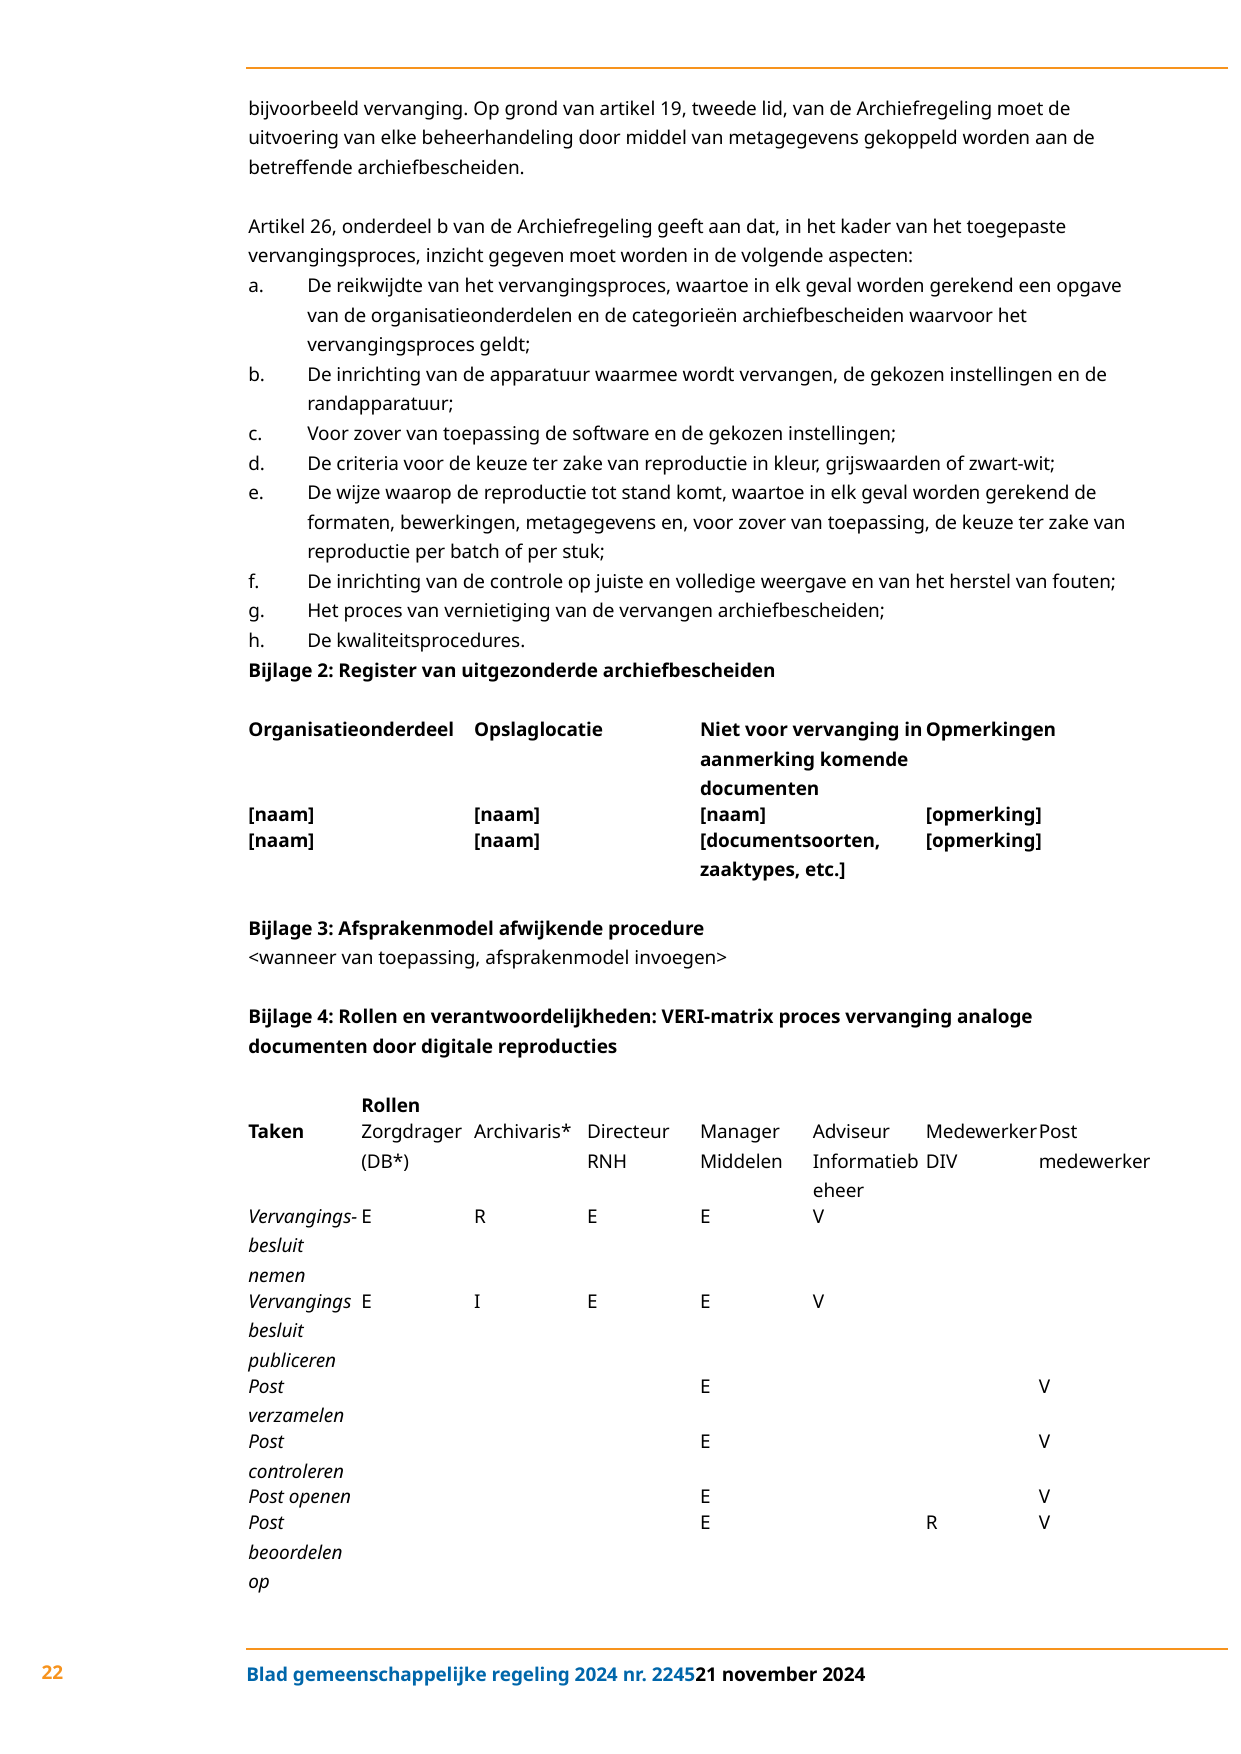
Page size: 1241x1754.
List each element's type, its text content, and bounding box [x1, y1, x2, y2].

table_cell [opmerking] [926, 801, 1152, 827]
table_cell Archivaris* [474, 1118, 587, 1203]
list De criteria voor de keuze ter zake van reproductie in kleur, grijswaarden of zwart-wit; [248, 450, 1152, 476]
table_cell V [1039, 1484, 1152, 1509]
text Bijlage 3: Afsprakenmodel afwijkende procedure [248, 915, 1152, 941]
table_cell Adviseur Informatiebeheer [813, 1118, 926, 1203]
picture [41, 47, 231, 172]
table_cell Post openen [248, 1484, 361, 1509]
table_header Opslaglocatie [474, 716, 700, 801]
table_cell [naam] [700, 801, 926, 827]
table_cell [926, 1373, 1038, 1428]
text Bijlage 2: Register van uitgezonderde archiefbescheiden [248, 657, 1152, 683]
table_cell [361, 1373, 474, 1428]
table_cell [361, 1509, 474, 1594]
table_cell [813, 1509, 926, 1594]
table_cell E [700, 1288, 813, 1373]
table_cell Post controleren [248, 1428, 361, 1483]
table_cell R [926, 1509, 1038, 1594]
table_header Niet voor vervanging in aanmerking komende documenten [700, 716, 926, 801]
table_cell Zorgdrager (DB*) [361, 1118, 474, 1203]
table_cell [documentsoorten, zaaktypes, etc.] [700, 827, 926, 882]
list De wijze waarop de reproductie tot stand komt, waartoe in elk geval worden gerekend de formaten, bewerkingen, metagegevens en, voor zover van toepassing, de keuze ter zake van reproductie per batch of per stuk; [248, 479, 1152, 564]
text bijvoorbeeld vervanging. Op grond van artikel 19, tweede lid, van de Archiefregeling moet de uitvoering van elke beheerhandeling door middel van metagegevens gekoppeld worden aan de betreffende archiefbescheiden. [248, 95, 1152, 180]
table_cell Taken [248, 1118, 361, 1203]
table_cell [naam] [248, 801, 474, 827]
table_cell [926, 1288, 1038, 1373]
table_cell E [700, 1203, 813, 1288]
table_cell E [361, 1203, 474, 1288]
table_cell E [587, 1288, 700, 1373]
table_cell [361, 1428, 474, 1483]
table_cell Manager Middelen [700, 1118, 813, 1203]
table_header Organisatieonderdeel [248, 716, 474, 801]
table_cell [587, 1428, 700, 1483]
table_cell V [1039, 1373, 1152, 1428]
table_cell Directeur RNH [587, 1118, 700, 1203]
table_cell [926, 1203, 1038, 1288]
table_cell [474, 1509, 587, 1594]
table_cell Medewerker DIV [926, 1118, 1038, 1203]
table_cell R [474, 1203, 587, 1288]
table_cell E [700, 1428, 813, 1483]
table_cell [474, 1484, 587, 1509]
text Bijlage 4: Rollen en verantwoordelijkheden: VERI-matrix proces vervanging analoge documenten door digitale reproducties [248, 1004, 1152, 1059]
list Het proces van vernietiging van de vervangen archiefbescheiden; [248, 598, 1152, 623]
table_header [248, 1093, 361, 1118]
table_cell I [474, 1288, 587, 1373]
table_cell [587, 1373, 700, 1428]
list De inrichting van de apparatuur waarmee wordt vervangen, de gekozen instellingen en de randapparatuur; [248, 361, 1152, 416]
table_cell V [1039, 1509, 1152, 1594]
table_cell [926, 1484, 1038, 1509]
table_cell [926, 1428, 1038, 1483]
table_cell [587, 1509, 700, 1594]
table_cell E [700, 1484, 813, 1509]
table_cell Post medewerker [1039, 1118, 1152, 1203]
table_header Rollen [361, 1093, 1152, 1118]
text Artikel 26, onderdeel b van de Archiefregeling geeft aan dat, in het kader van het toegepaste vervangingsproces, inzicht gegeven moet worden in de volgende aspecten: [248, 213, 1152, 268]
table_cell [opmerking] [926, 827, 1152, 882]
table_cell [474, 1428, 587, 1483]
table_cell [naam] [474, 827, 700, 882]
text <wanneer van toepassing, afsprakenmodel invoegen> [248, 944, 1152, 970]
table_cell [1039, 1203, 1152, 1288]
table_cell [1039, 1288, 1152, 1373]
table_cell E [361, 1288, 474, 1373]
list De reikwijdte van het vervangingsproces, waartoe in elk geval worden gerekend een opgave van de organisatieonderdelen en de categorieën archiefbescheiden waarvoor het vervangingsproces geldt; [248, 272, 1152, 357]
table_cell [naam] [474, 801, 700, 827]
table_cell Post beoordelen op [248, 1509, 361, 1594]
table_cell E [700, 1373, 813, 1428]
table_cell E [587, 1203, 700, 1288]
table_cell Vervangings-besluit nemen [248, 1203, 361, 1288]
table_cell Vervangingsbesluit publiceren [248, 1288, 361, 1373]
table_cell V [813, 1288, 926, 1373]
list De kwaliteitsprocedures. [248, 627, 1152, 653]
list De inrichting van de controle op juiste en volledige weergave en van het herstel van fouten; [248, 568, 1152, 594]
table_cell V [1039, 1428, 1152, 1483]
table_cell V [813, 1203, 926, 1288]
table_cell [813, 1428, 926, 1483]
table_cell [361, 1484, 474, 1509]
table_cell [474, 1373, 587, 1428]
table_cell E [700, 1509, 813, 1594]
list Voor zover van toepassing de software en de gekozen instellingen; [248, 420, 1152, 446]
table_header Opmerkingen [926, 716, 1152, 801]
table_cell [naam] [248, 827, 474, 882]
table_cell Post verzamelen [248, 1373, 361, 1428]
table_cell [587, 1484, 700, 1509]
table_cell [813, 1484, 926, 1509]
table_cell [813, 1373, 926, 1428]
